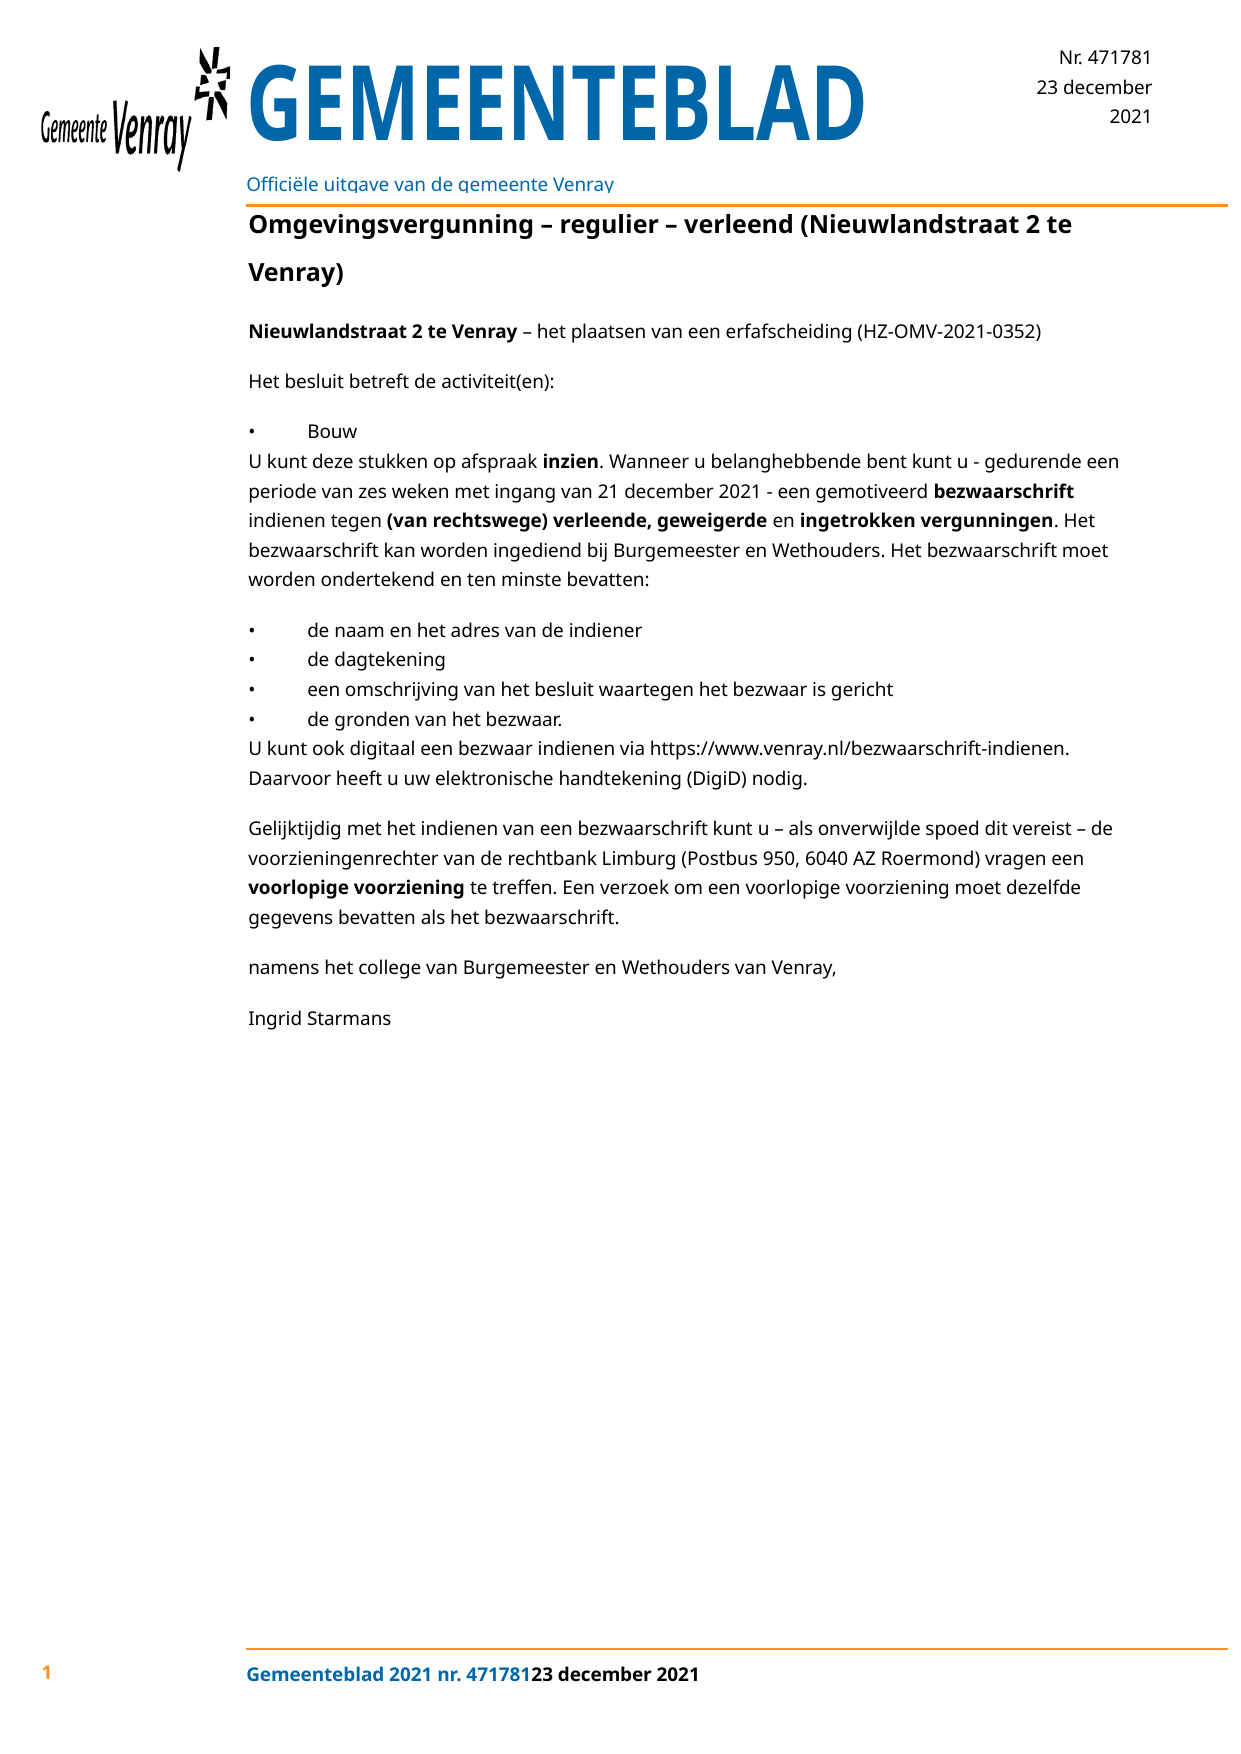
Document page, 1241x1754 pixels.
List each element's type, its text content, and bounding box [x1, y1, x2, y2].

text Ingrid Starmans [248, 1005, 1152, 1031]
text U kunt ook digitaal een bezwaar indienen via https://www.venray.nl/bezwaarschrift-indienen. Daarvoor heeft u uw elektronische handtekening (DigiD) nodig. [248, 735, 1152, 791]
text namens het college van Burgemeester en Wethouders van Venray, [248, 954, 1152, 980]
list Bouw [248, 419, 1152, 444]
list de gronden van het bezwaar. [248, 706, 1152, 732]
list de dagtekening [248, 647, 1152, 672]
text Gelijktijdig met het indienen van een bezwaarschrift kunt u – als onverwijlde spoed dit vereist – de voorzieningenrechter van de rechtbank Limburg (Postbus 950, 6040 AZ Roermond) vragen een voorlopige voorziening te treffen. Een verzoek om een voorlopige voorziening moet dezelfde gegevens bevatten als het bezwaarschrift. [248, 815, 1152, 930]
list de naam en het adres van de indiener [248, 617, 1152, 643]
text U kunt deze stukken op afspraak inzien. Wanneer u belanghebbende bent kunt u - gedurende een periode van zes weken met ingang van 21 december 2021 - een gemotiveerd bezwaarschrift indienen tegen (van rechtswege) verleende, geweigerde en ingetrokken vergunningen. Het bezwaarschrift kan worden ingediend bij Burgemeester en Wethouders. Het bezwaarschrift moet worden ondertekend en ten minste bevatten: [248, 448, 1152, 592]
picture [41, 47, 231, 172]
text Omgevingsvergunning – regulier – verleend (Nieuwlandstraat 2 te Venray) [248, 207, 1152, 288]
text Het besluit betreft de activiteit(en): [248, 368, 1152, 394]
text Nieuwlandstraat 2 te Venray – het plaatsen van een erfafscheiding (HZ-OMV-2021-0352) [248, 318, 1152, 344]
list een omschrijving van het besluit waartegen het bezwaar is gericht [248, 676, 1152, 702]
